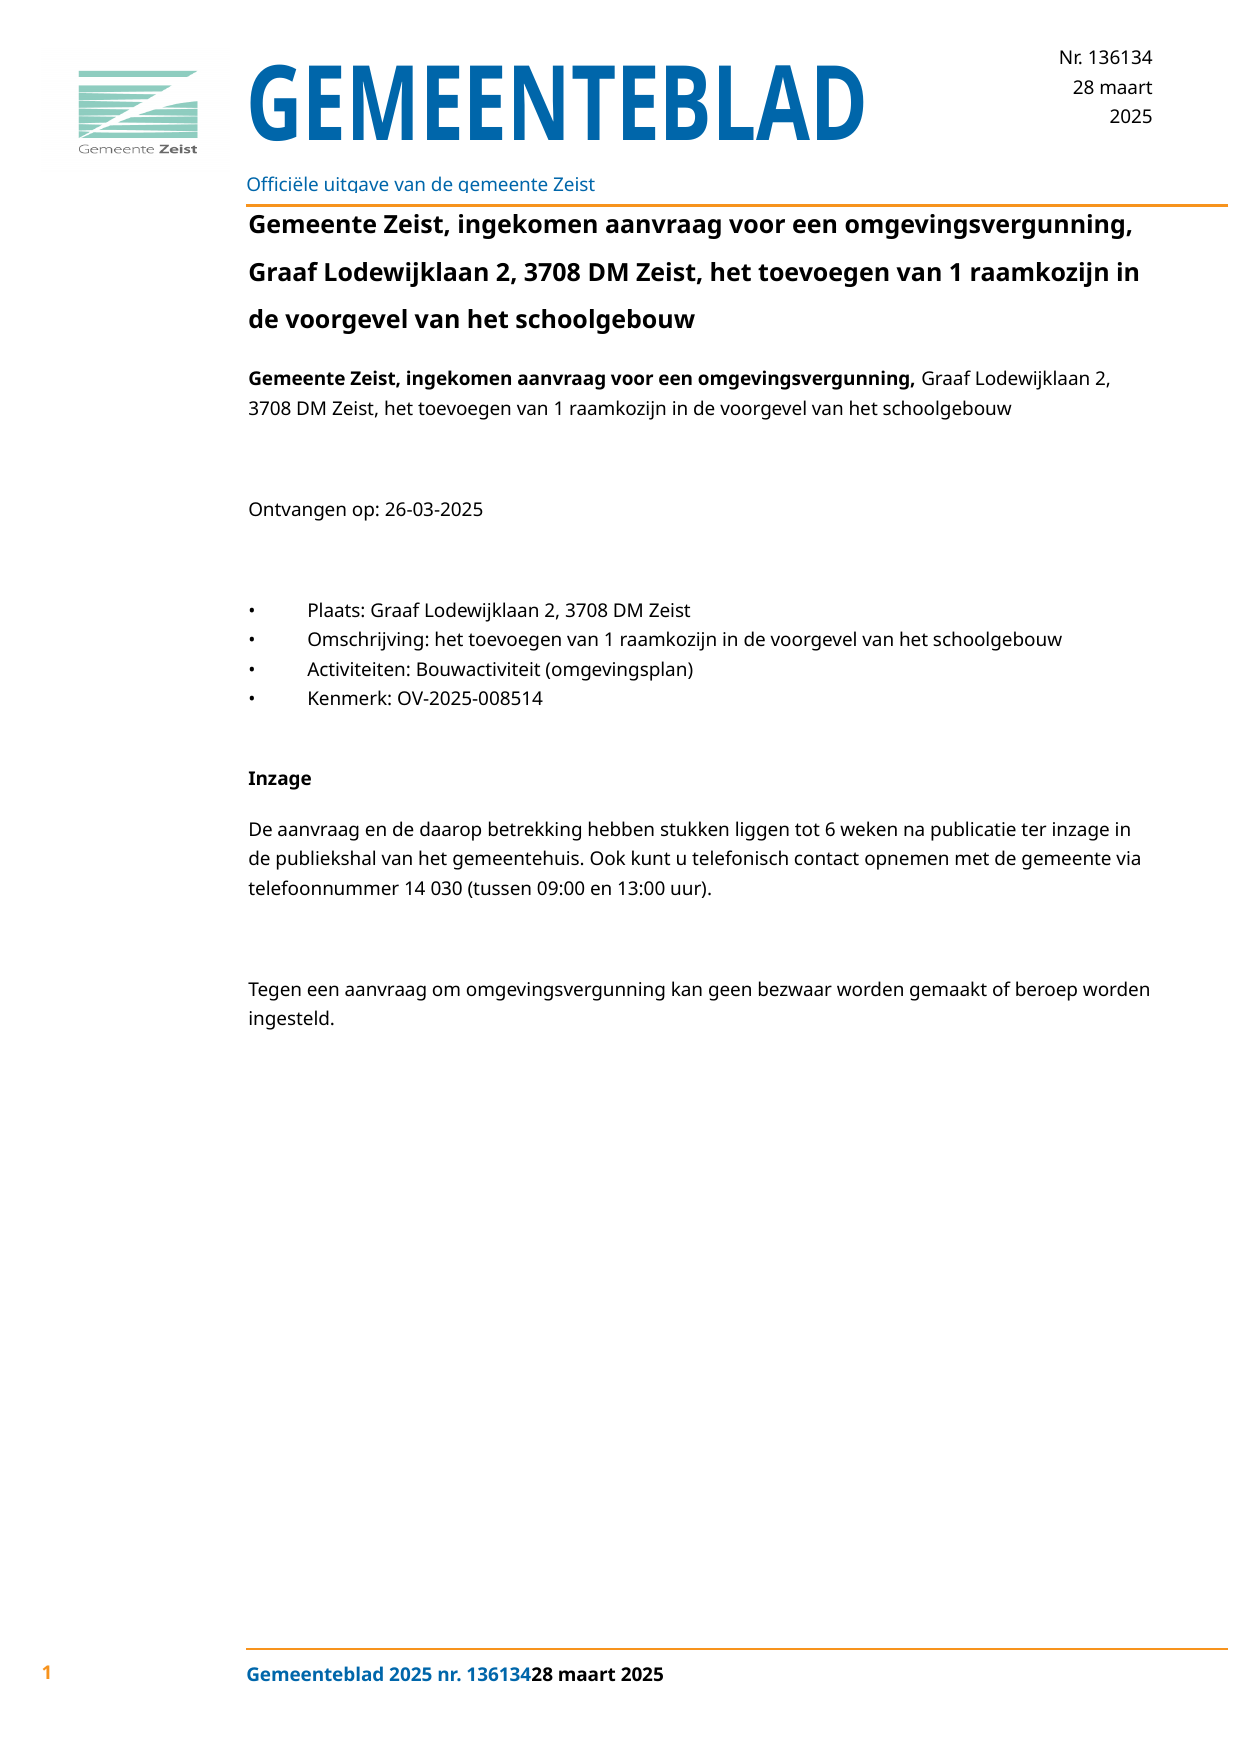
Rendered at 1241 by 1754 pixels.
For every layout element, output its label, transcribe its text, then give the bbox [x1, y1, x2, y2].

list Kenmerk: OV-2025-008514 [248, 686, 1152, 711]
picture [41, 47, 231, 172]
text Ontvangen op: 26-03-2025 [248, 496, 1152, 522]
text Inzage [248, 766, 1152, 791]
text Gemeente Zeist, ingekomen aanvraag voor een omgevingsvergunning, Graaf Lodewijklaan 2, 3708 DM Zeist, het toevoegen van 1 raamkozijn in de voorgevel van het schoolgebouw [248, 366, 1152, 421]
text Gemeente Zeist, ingekomen aanvraag voor een omgevingsvergunning, Graaf Lodewijklaan 2, 3708 DM Zeist, het toevoegen van 1 raamkozijn in de voorgevel van het schoolgebouw [248, 207, 1152, 336]
text Tegen een aanvraag om omgevingsvergunning kan geen bezwaar worden gemaakt of beroep worden ingesteld. [248, 976, 1152, 1031]
list Omschrijving: het toevoegen van 1 raamkozijn in de voorgevel van het schoolgebouw [248, 626, 1152, 652]
list Plaats: Graaf Lodewijklaan 2, 3708 DM Zeist [248, 597, 1152, 622]
text De aanvraag en de daarop betrekking hebben stukken liggen tot 6 weken na publicatie ter inzage in de publiekshal van het gemeentehuis. Ook kunt u telefonisch contact opnemen met de gemeente via telefoonnummer 14 030 (tussen 09:00 en 13:00 uur). [248, 816, 1152, 901]
list Activiteiten: Bouwactiviteit (omgevingsplan) [248, 656, 1152, 682]
